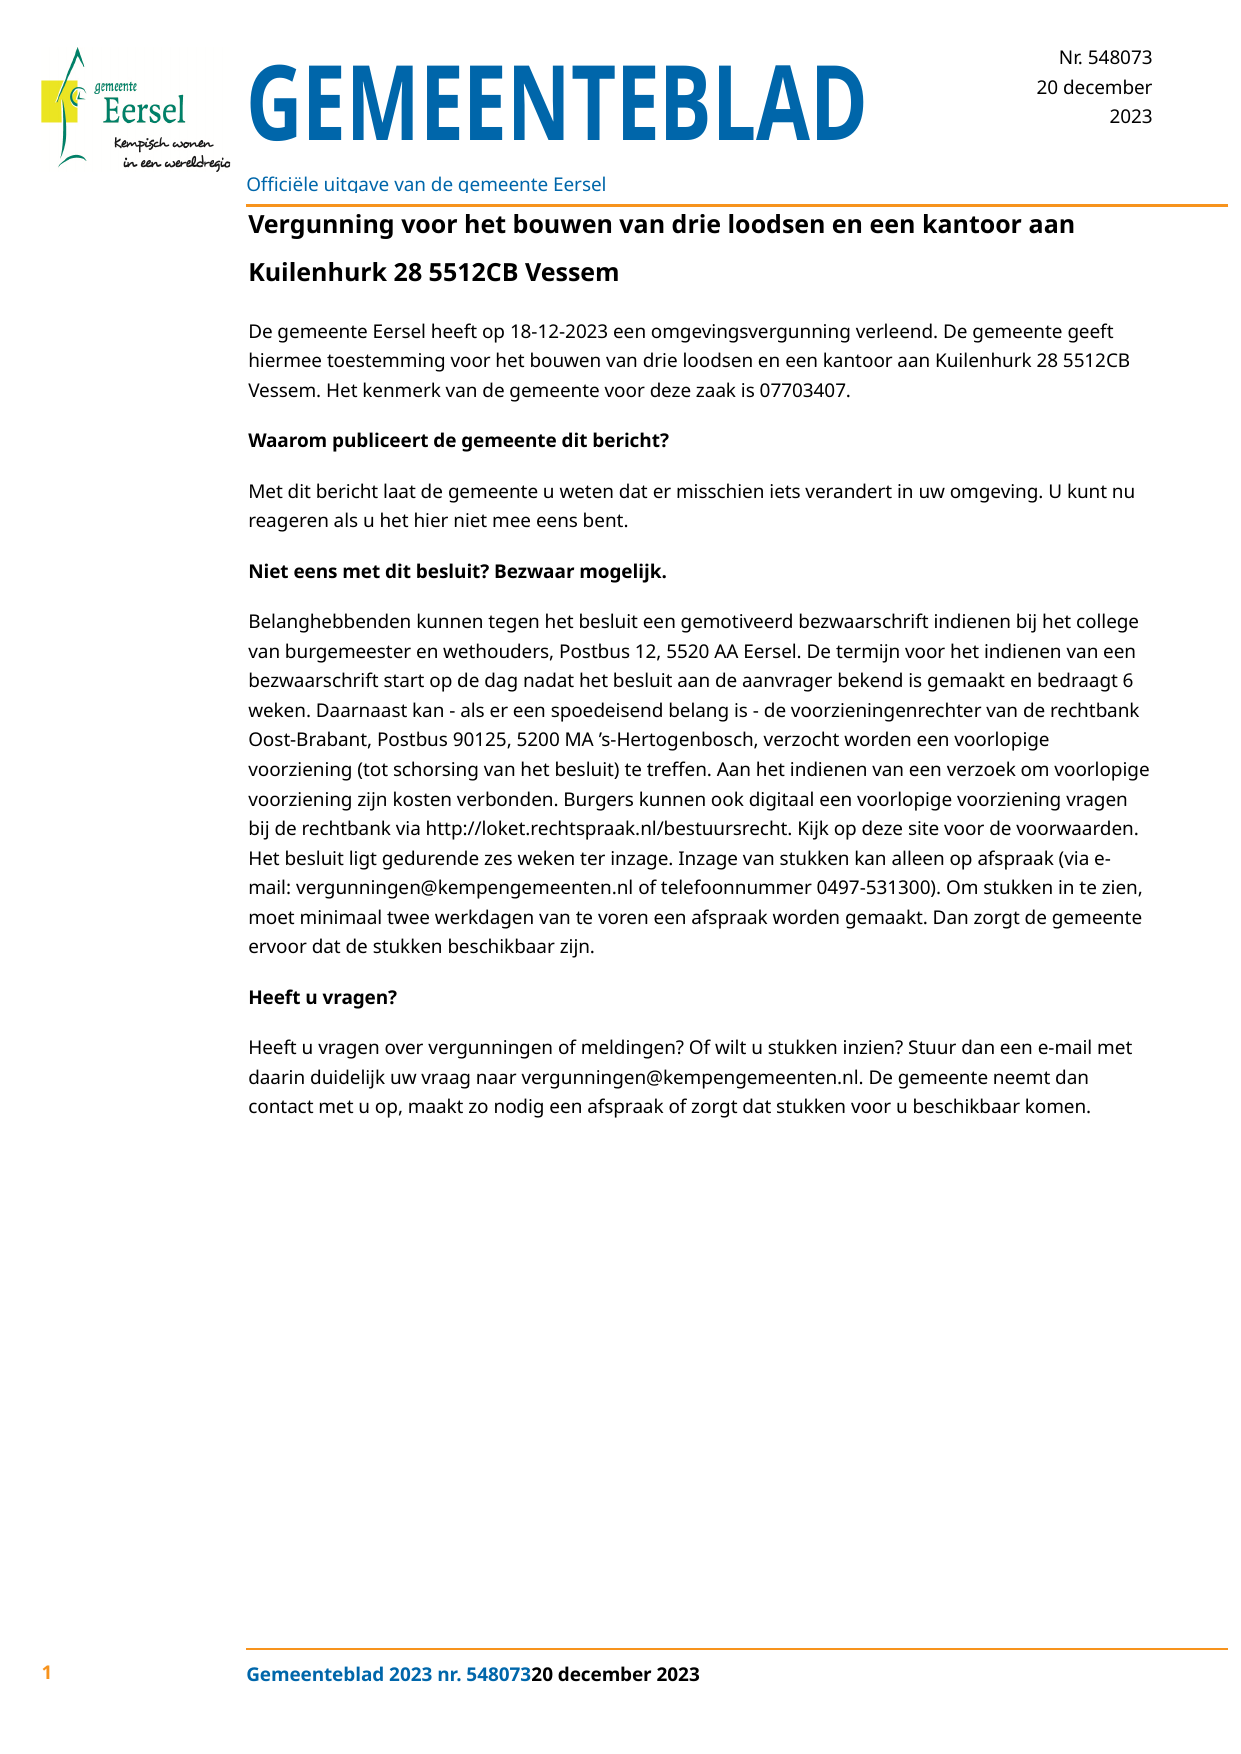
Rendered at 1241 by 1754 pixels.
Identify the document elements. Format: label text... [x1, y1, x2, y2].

text Niet eens met dit besluit? Bezwaar mogelijk. [248, 558, 1152, 584]
text Vergunning voor het bouwen van drie loodsen en een kantoor aan Kuilenhurk 28 5512CB Vessem [248, 207, 1152, 288]
text Met dit bericht laat de gemeente u weten dat er misschien iets verandert in uw omgeving. U kunt nu reageren als u het hier niet mee eens bent. [248, 478, 1152, 533]
text Heeft u vragen over vergunningen of meldingen? Of wilt u stukken inzien? Stuur dan een e-mail met daarin duidelijk uw vraag naar vergunningen@kempengemeenten.nl. De gemeente neemt dan contact met u op, maakt zo nodig een afspraak of zorgt dat stukken voor u beschikbaar komen. [248, 1034, 1152, 1119]
text Belanghebbenden kunnen tegen het besluit een gemotiveerd bezwaarschrift indienen bij het college van burgemeester en wethouders, Postbus 12, 5520 AA Eersel. De termijn voor het indienen van een bezwaarschrift start op de dag nadat het besluit aan de aanvrager bekend is gemaakt en bedraagt 6 weken. Daarnaast kan - als er een spoedeisend belang is - de voorzieningenrechter van de rechtbank Oost-Brabant, Postbus 90125, 5200 MA ’s-Hertogenbosch, verzocht worden een voorlopige voorziening (tot schorsing van het besluit) te treffen. Aan het indienen van een verzoek om voorlopige voorziening zijn kosten verbonden. Burgers kunnen ook digitaal een voorlopige voorziening vragen bij de rechtbank via http://loket.rechtspraak.nl/bestuursrecht. Kijk op deze site voor de voorwaarden. Het besluit ligt gedurende zes weken ter inzage. Inzage van stukken kan alleen op afspraak (via e-mail: vergunningen@kempengemeenten.nl of telefoonnummer 0497-531300). Om stukken in te zien, moet minimaal twee werkdagen van te voren een afspraak worden gemaakt. Dan zorgt de gemeente ervoor dat de stukken beschikbaar zijn. [248, 608, 1152, 959]
text Heeft u vragen? [248, 984, 1152, 1010]
text Waarom publiceert de gemeente dit bericht? [248, 427, 1152, 453]
picture [41, 47, 231, 172]
text De gemeente Eersel heeft op 18-12-2023 een omgevingsvergunning verleend. De gemeente geeft hiermee toestemming voor het bouwen van drie loodsen en een kantoor aan Kuilenhurk 28 5512CB Vessem. Het kenmerk van de gemeente voor deze zaak is 07703407. [248, 318, 1152, 403]
